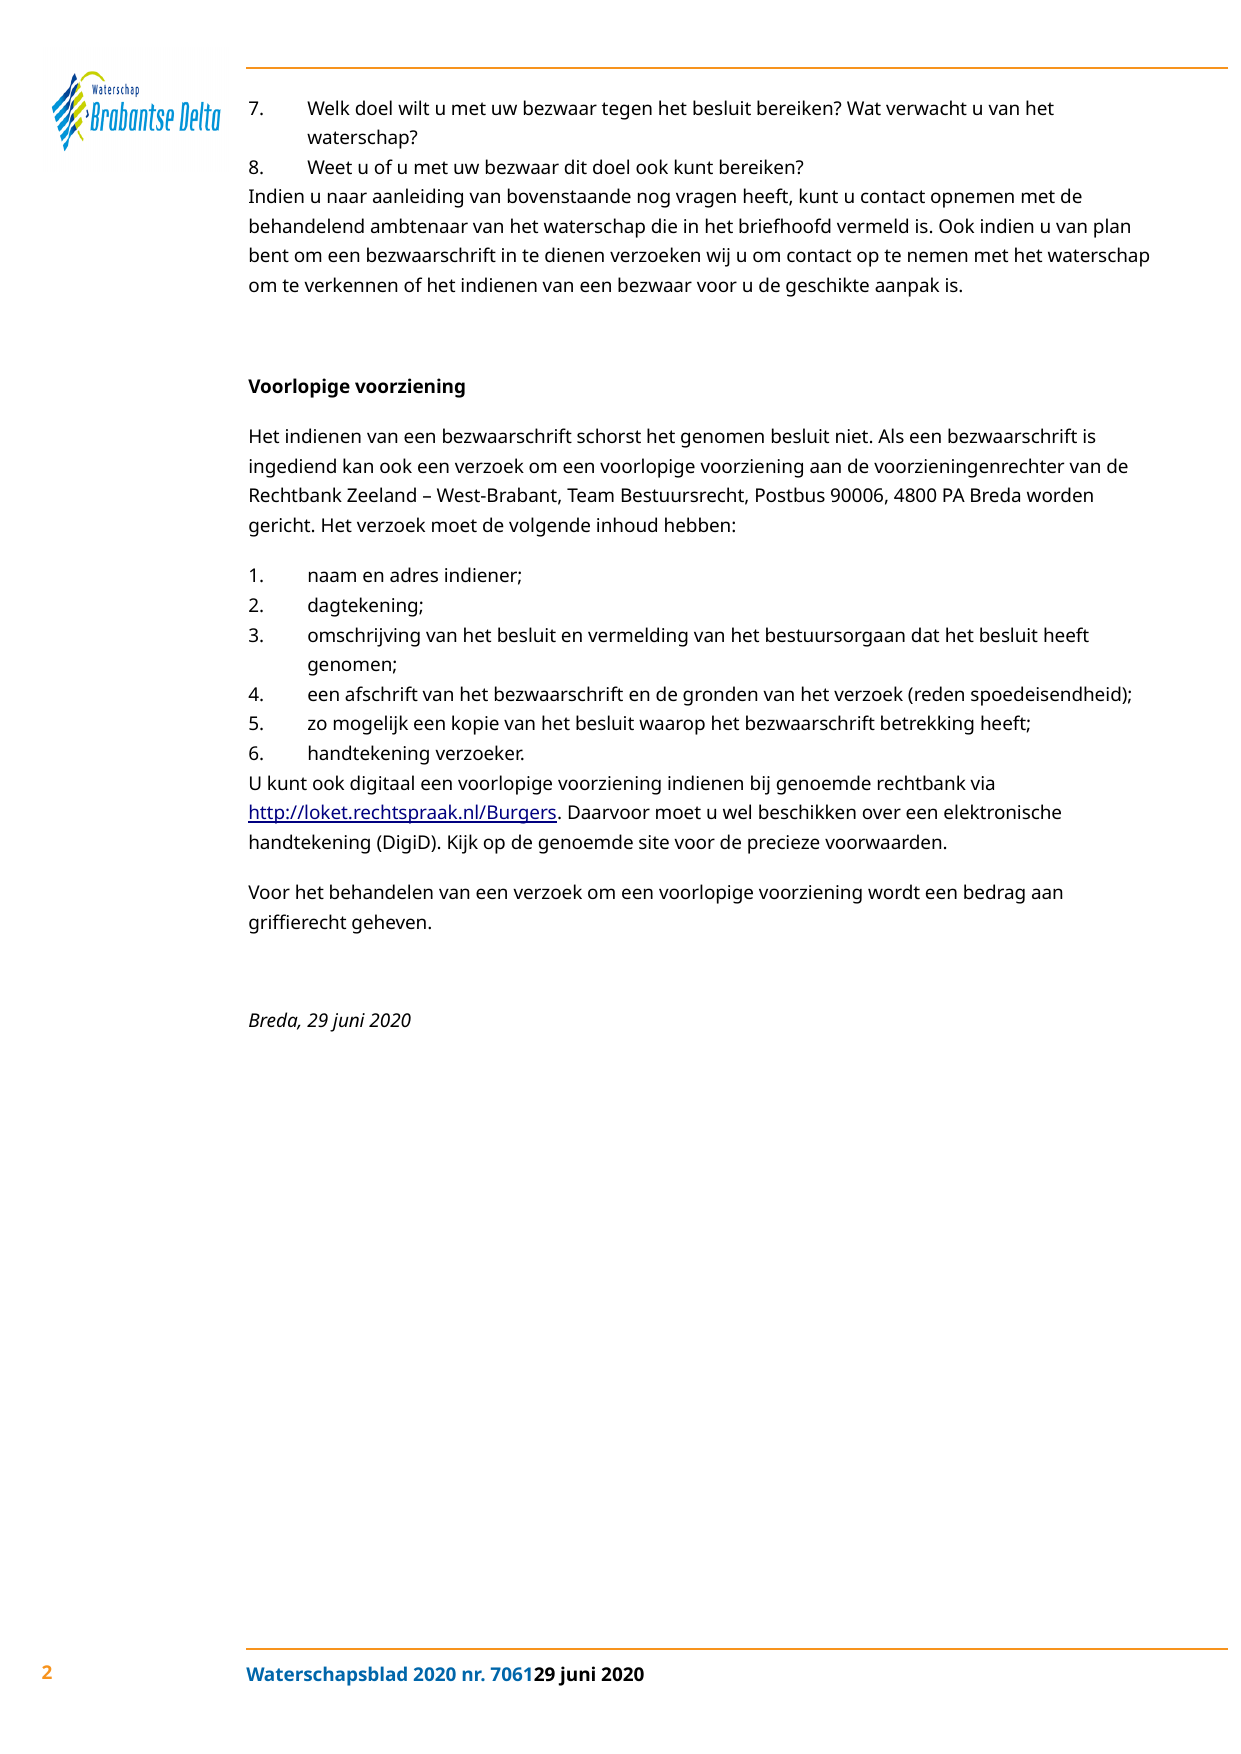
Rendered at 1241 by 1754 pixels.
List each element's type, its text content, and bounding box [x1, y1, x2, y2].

text Breda, 29 juni 2020 [248, 1007, 1152, 1033]
text Indien u naar aanleiding van bovenstaande nog vragen heeft, kunt u contact opnemen met de behandelend ambtenaar van het waterschap die in het briefhoofd vermeld is. Ook indien u van plan bent om een bezwaarschrift in te dienen verzoeken wij u om contact op te nemen met het waterschap om te verkennen of het indienen van een bezwaar voor u de geschikte aanpak is. [248, 183, 1152, 298]
text Het indienen van een bezwaarschrift schorst het genomen besluit niet. Als een bezwaarschrift is ingediend kan ook een verzoek om een voorlopige voorziening aan de voorzieningenrechter van de Rechtbank Zeeland – West-Brabant, Team Bestuursrecht, Postbus 90006, 4800 PA Breda worden gericht. Het verzoek moet de volgende inhoud hebben: [248, 423, 1152, 538]
list Welk doel wilt u met uw bezwaar tegen het besluit bereiken? Wat verwacht u van het waterschap? [248, 95, 1152, 150]
list dagtekening; [248, 592, 1152, 618]
picture [41, 47, 231, 172]
list handtekening verzoeker. [248, 740, 1152, 766]
text Voor het behandelen van een verzoek om een voorlopige voorziening wordt een bedrag aan griffierecht geheven. [248, 879, 1152, 935]
list Weet u of u met uw bezwaar dit doel ook kunt bereiken? [248, 154, 1152, 180]
list zo mogelijk een kopie van het besluit waarop het bezwaarschrift betrekking heeft; [248, 711, 1152, 736]
list een afschrift van het bezwaarschrift en de gronden van het verzoek (reden spoedeisendheid); [248, 681, 1152, 707]
text U kunt ook digitaal een voorlopige voorziening indienen bij genoemde rechtbank via http://loket.rechtspraak.nl/Burgers. Daarvoor moet u wel beschikken over een elektronische handtekening (DigiD). Kijk op de genoemde site voor de precieze voorwaarden. [248, 770, 1152, 855]
text Voorlopige voorziening [248, 373, 1152, 399]
list omschrijving van het besluit en vermelding van het bestuursorgaan dat het besluit heeft genomen; [248, 622, 1152, 677]
list naam en adres indiener; [248, 563, 1152, 588]
